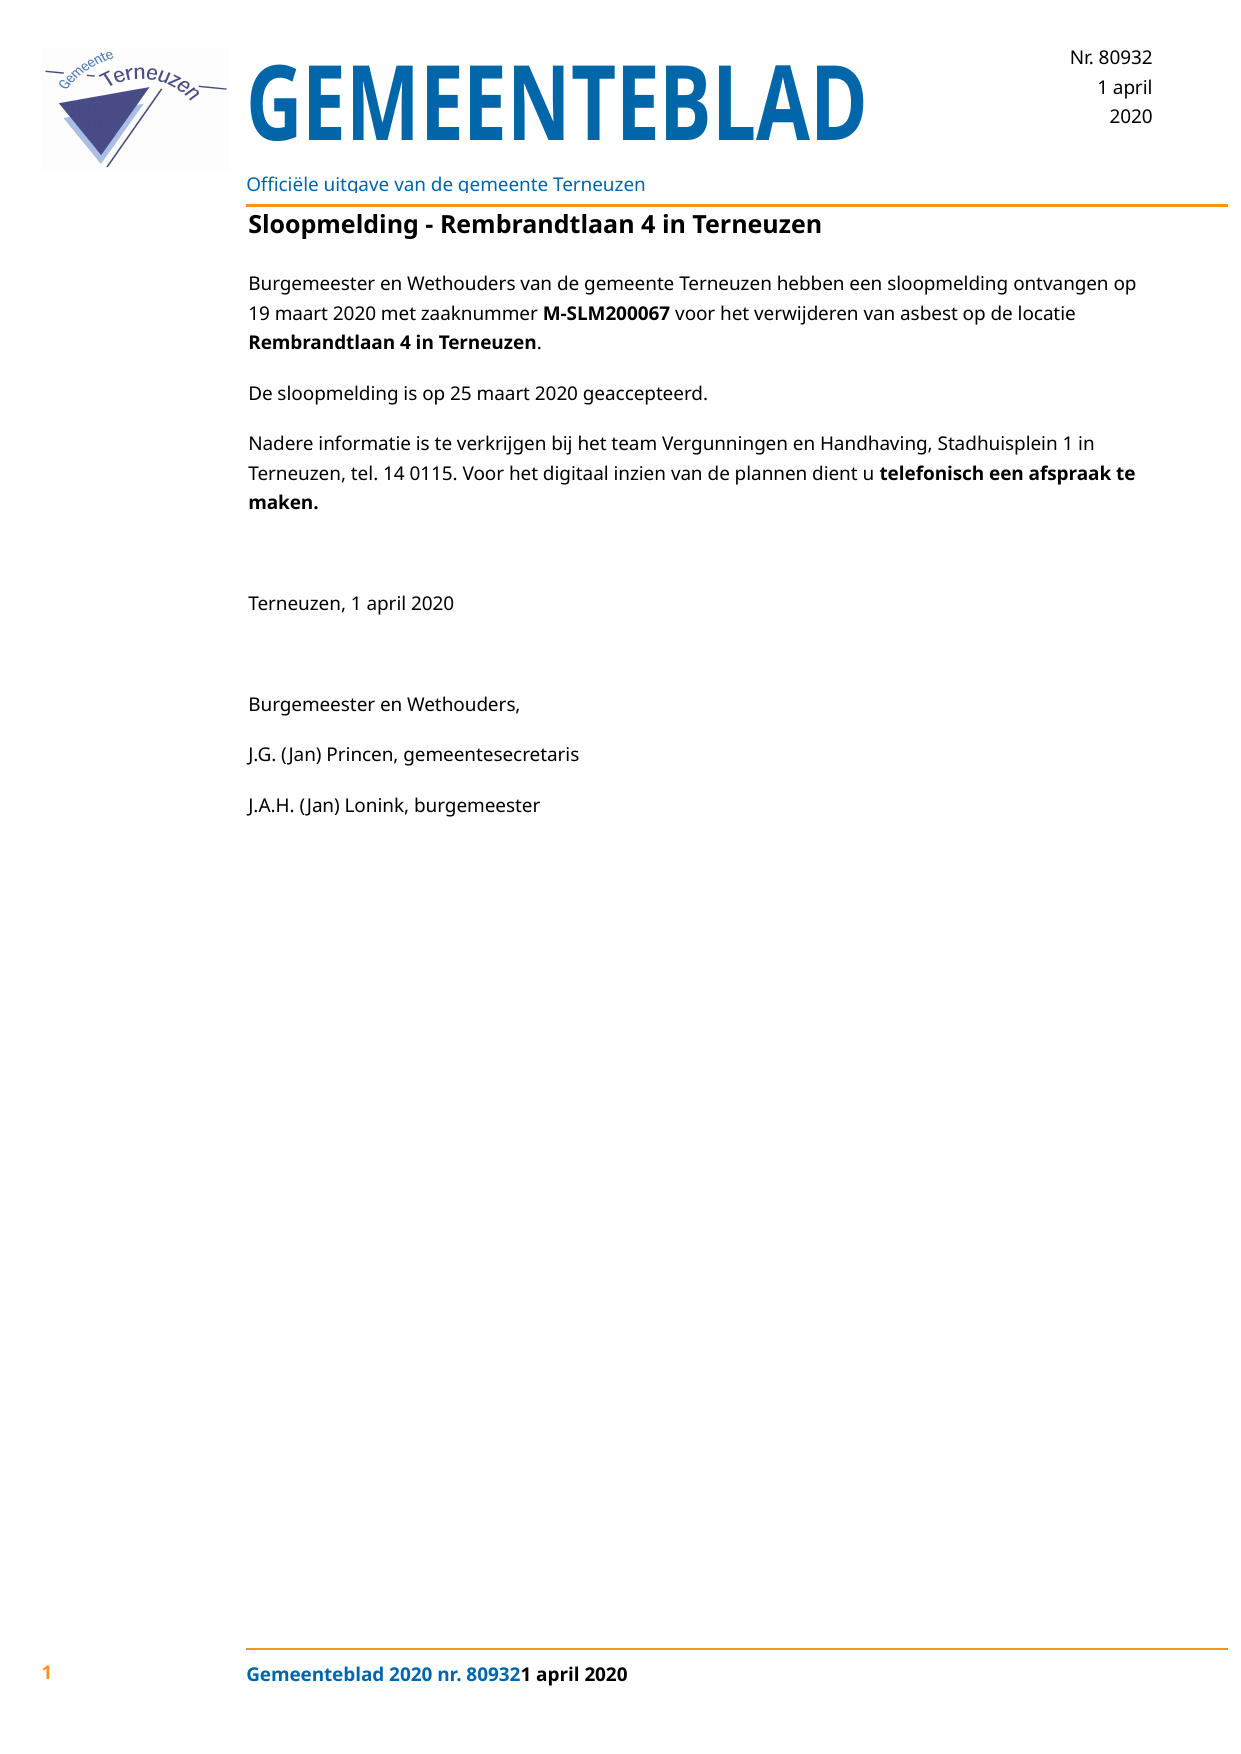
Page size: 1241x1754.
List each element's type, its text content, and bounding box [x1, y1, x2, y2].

text J.A.H. (Jan) Lonink, burgemeester [248, 792, 1152, 818]
text J.G. (Jan) Princen, gemeentesecretaris [248, 742, 1152, 767]
text Sloopmelding - Rembrandtlaan 4 in Terneuzen [248, 207, 1152, 241]
text Terneuzen, 1 april 2020 [248, 590, 1152, 616]
text De sloopmelding is op 25 maart 2020 geaccepteerd. [248, 380, 1152, 406]
text Burgemeester en Wethouders van de gemeente Terneuzen hebben een sloopmelding ontvangen op 19 maart 2020 met zaaknummer M-SLM200067 voor het verwijderen van asbest op de locatie Rembrandtlaan 4 in Terneuzen. [248, 270, 1152, 355]
picture [41, 47, 231, 172]
text Burgemeester en Wethouders, [248, 691, 1152, 717]
text Nadere informatie is te verkrijgen bij het team Vergunningen en Handhaving, Stadhuisplein 1 in Terneuzen, tel. 14 0115. Voor het digitaal inzien van de plannen dient u telefonisch een afspraak te maken. [248, 430, 1152, 515]
